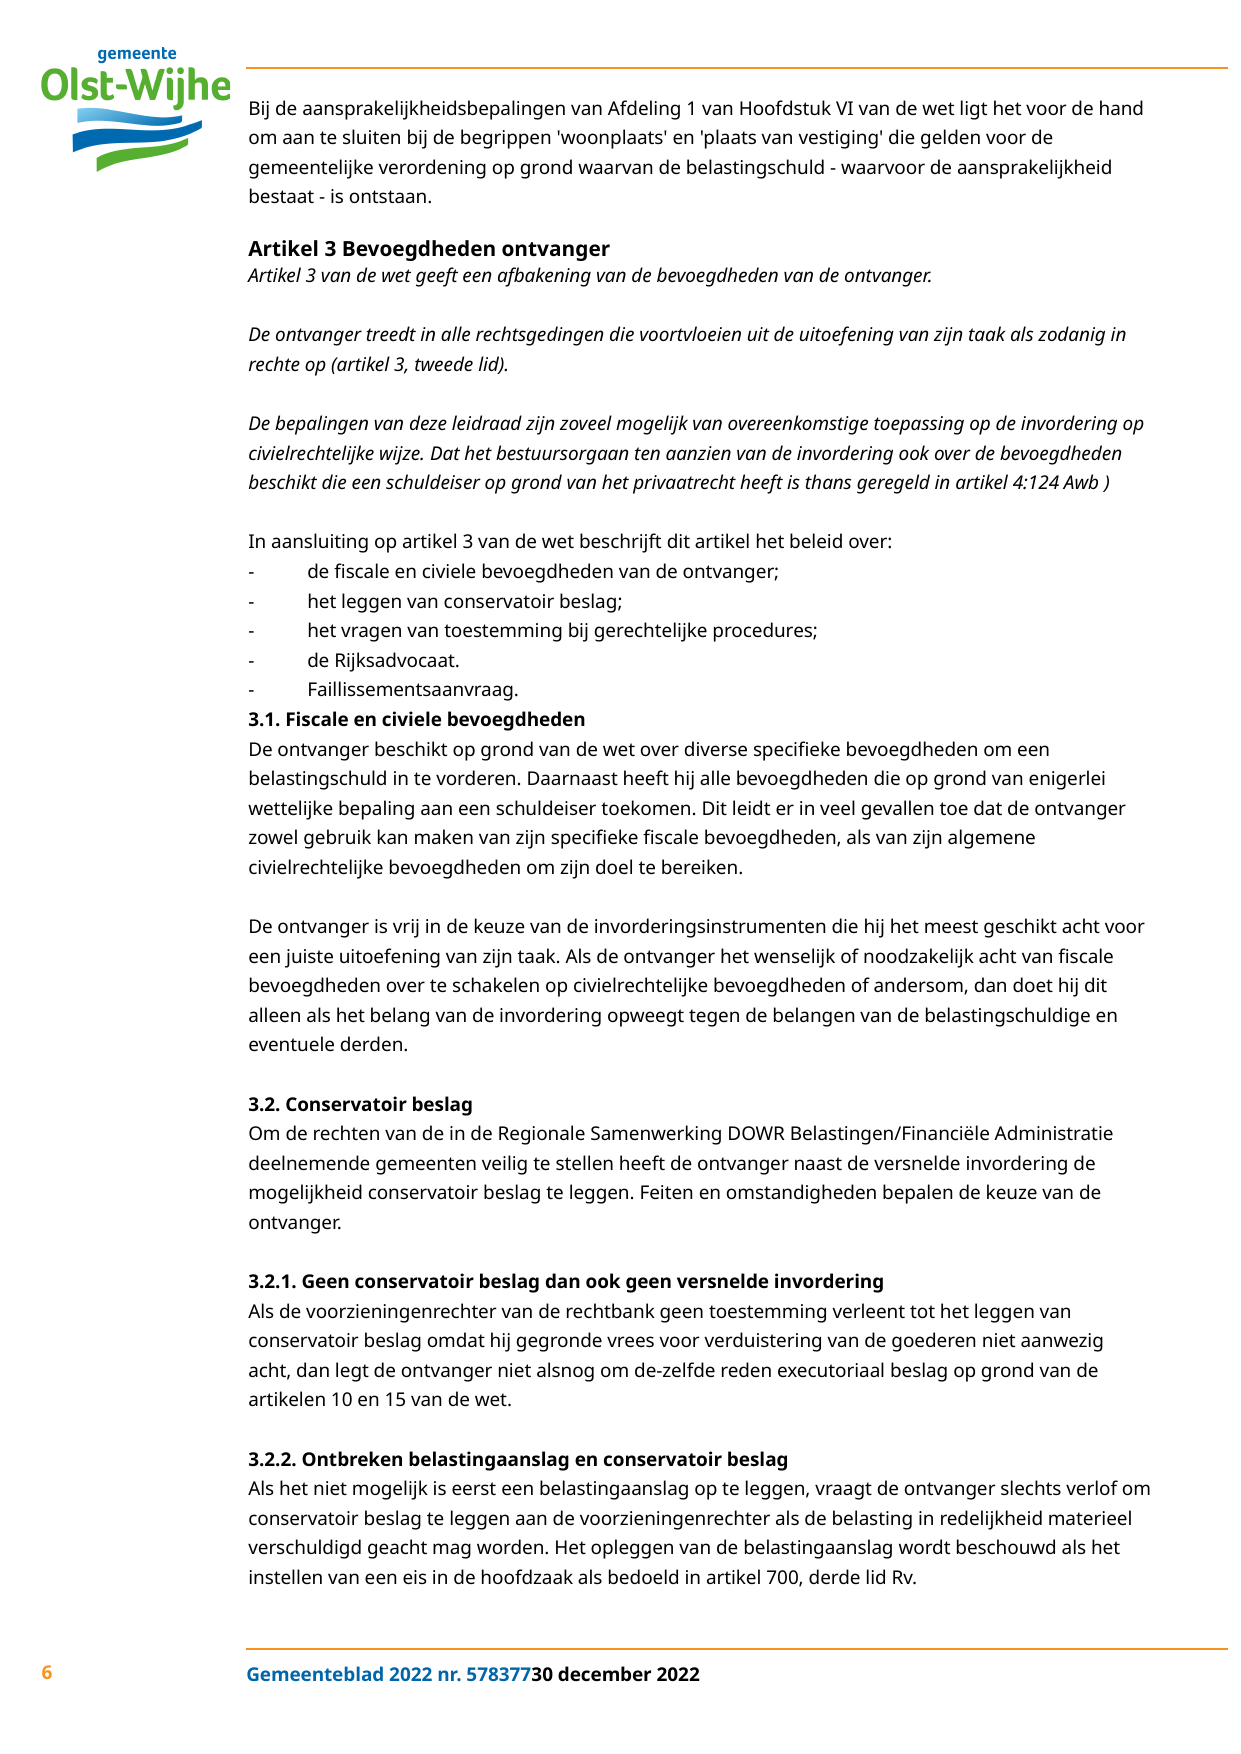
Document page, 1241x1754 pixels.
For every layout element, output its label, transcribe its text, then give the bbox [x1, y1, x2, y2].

list de Rijksadvocaat. [248, 647, 1152, 673]
list de fiscale en civiele bevoegdheden van de ontvanger; [248, 558, 1152, 584]
list Faillissementsaanvraag. [248, 677, 1152, 702]
text De ontvanger treedt in alle rechtsgedingen die voortvloeien uit de uitoefening van zijn taak als zodanig in rechte op (artikel 3, tweede lid). [248, 322, 1152, 377]
picture [41, 47, 231, 172]
text In aansluiting op artikel 3 van de wet beschrijft dit artikel het beleid over: [248, 529, 1152, 554]
text 3.1. Fiscale en civiele bevoegdheden [248, 706, 1152, 732]
list het leggen van conservatoir beslag; [248, 588, 1152, 613]
text Als de voorzieningenrechter van de rechtbank geen toestemming verleent tot het leggen van conservatoir beslag omdat hij gegronde vrees voor verduistering van de goederen niet aanwezig acht, dan legt de ontvanger niet alsnog om de-zelfde reden executoriaal beslag op grond van de artikelen 10 en 15 van de wet. [248, 1298, 1152, 1412]
text Bij de aansprakelijkheidsbepalingen van Afdeling 1 van Hoofdstuk VI van de wet ligt het voor de hand om aan te sluiten bij de begrippen 'woonplaats' en 'plaats van vestiging' die gelden voor de gemeentelijke verordening op grond waarvan de belastingschuld - waarvoor de aansprakelijkheid bestaat - is ontstaan. [248, 95, 1152, 209]
text 3.2. Conservatoir beslag [248, 1091, 1152, 1116]
list het vragen van toestemming bij gerechtelijke procedures; [248, 617, 1152, 643]
text Artikel 3 Bevoegdheden ontvanger [248, 234, 1152, 262]
text De ontvanger is vrij in de keuze van de invorderingsinstrumenten die hij het meest geschikt acht voor een juiste uitoefening van zijn taak. Als de ontvanger het wenselijk of noodzakelijk acht van fiscale bevoegdheden over te schakelen op civielrechtelijke bevoegdheden of andersom, dan doet hij dit alleen als het belang van de invordering opweegt tegen de belangen van de belastingschuldige en eventuele derden. [248, 913, 1152, 1057]
text Artikel 3 van de wet geeft een afbakening van de bevoegdheden van de ontvanger. [248, 262, 1152, 288]
text Als het niet mogelijk is eerst een belastingaanslag op te leggen, vraagt de ontvanger slechts verlof om conservatoir beslag te leggen aan de voorzieningenrechter als de belasting in redelijkheid materieel verschuldigd geacht mag worden. Het opleggen van de belastingaanslag wordt beschouwd als het instellen van een eis in de hoofdzaak als bedoeld in artikel 700, derde lid Rv. [248, 1475, 1152, 1590]
text De bepalingen van deze leidraad zijn zoveel mogelijk van overeenkomstige toepassing op de invordering op civielrechtelijke wijze. Dat het bestuursorgaan ten aanzien van de invordering ook over de bevoegdheden beschikt die een schuldeiser op grond van het privaatrecht heeft is thans geregeld in artikel 4:124 Awb ) [248, 410, 1152, 495]
text De ontvanger beschikt op grond van de wet over diverse specifieke bevoegdheden om een belastingschuld in te vorderen. Daarnaast heeft hij alle bevoegdheden die op grond van enigerlei wettelijke bepaling aan een schuldeiser toekomen. Dit leidt er in veel gevallen toe dat de ontvanger zowel gebruik kan maken van zijn specifieke fiscale bevoegdheden, als van zijn algemene civielrechtelijke bevoegdheden om zijn doel te bereiken. [248, 736, 1152, 880]
text Om de rechten van de in de Regionale Samenwerking DOWR Belastingen/Financiële Administratie deelnemende gemeenten veilig te stellen heeft de ontvanger naast de versnelde invordering de mogelijkheid conservatoir beslag te leggen. Feiten en omstandigheden bepalen de keuze van de ontvanger. [248, 1120, 1152, 1235]
text 3.2.2. Ontbreken belastingaanslag en conservatoir beslag [248, 1446, 1152, 1471]
text 3.2.1. Geen conservatoir beslag dan ook geen versnelde invordering [248, 1268, 1152, 1294]
